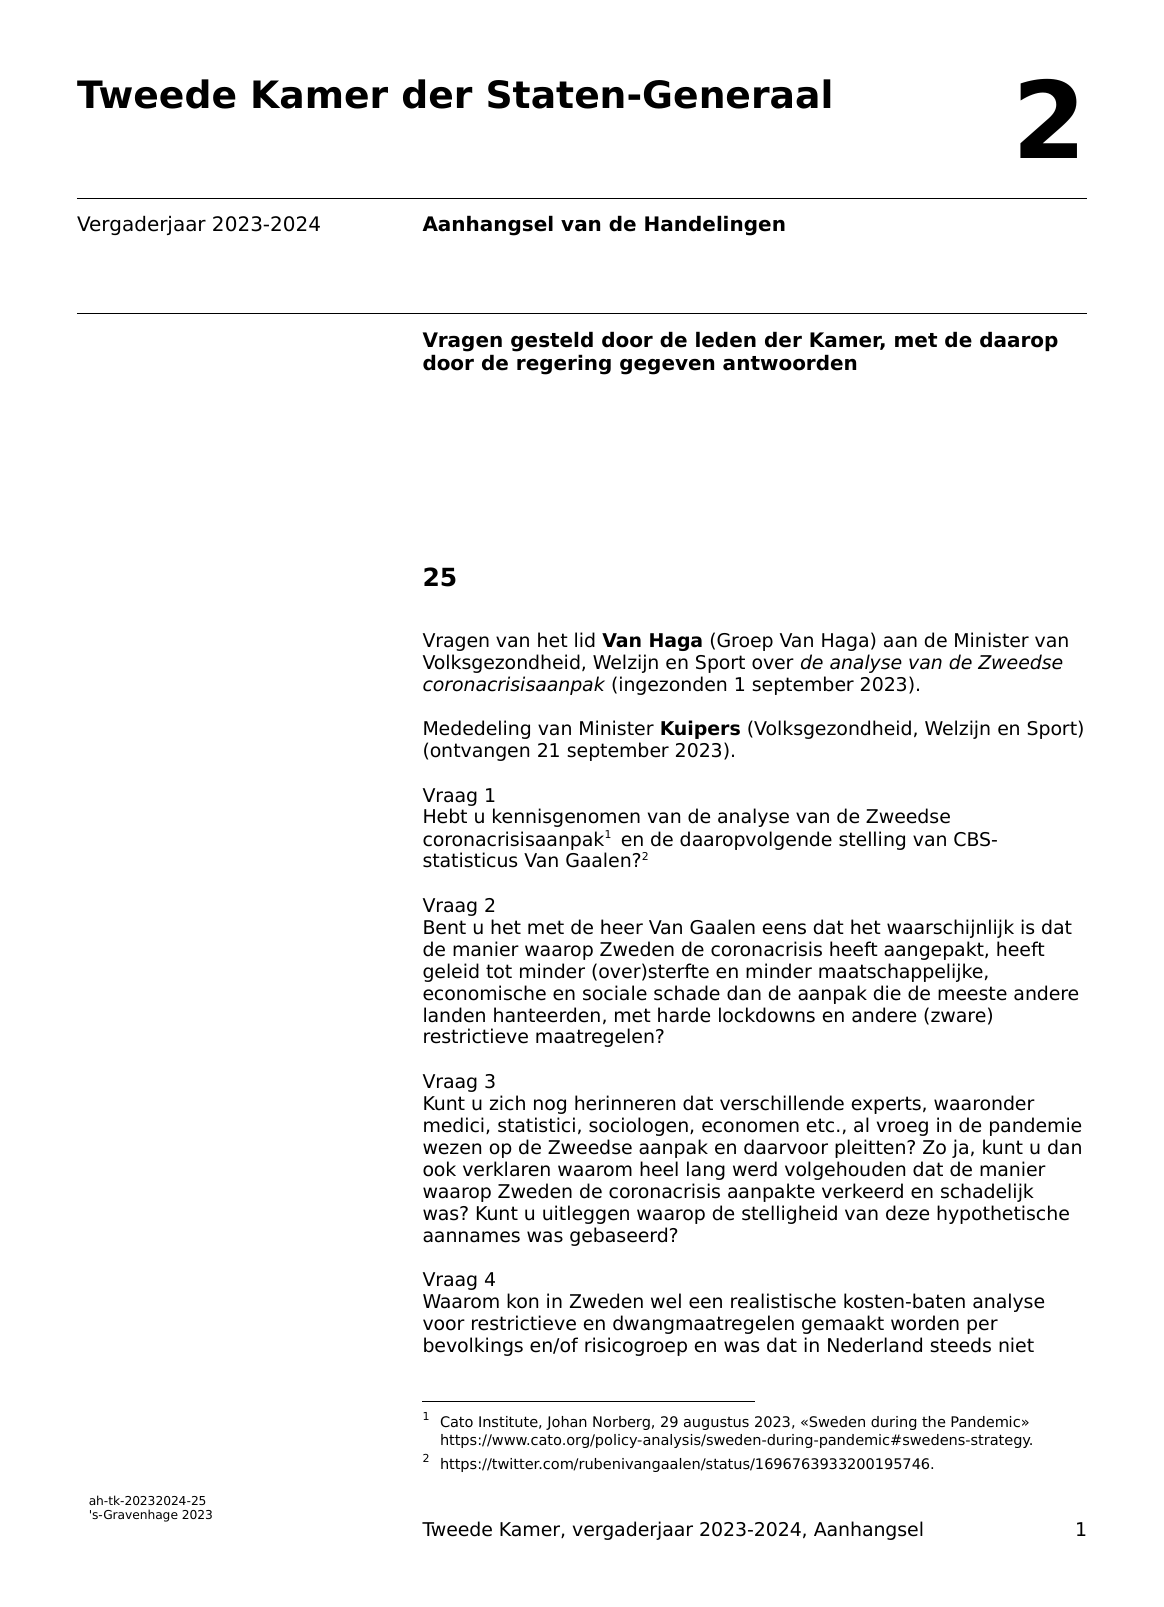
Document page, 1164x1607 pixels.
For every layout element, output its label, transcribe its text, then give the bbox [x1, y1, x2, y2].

table_cell [77, 314, 422, 375]
text Bent u het met de heer Van Gaalen eens dat het waarschijnlijk is dat de manier waarop Zweden de coronacrisis heeft aangepakt, heeft geleid tot minder (over)sterfte en minder maatschappelijke, economische en sociale schade dan de aanpak die de meeste andere landen hanteerden, met harde lockdowns en andere (zware) restrictieve maatregelen? [422, 917, 1087, 1048]
text Vraag 4 [422, 1269, 1087, 1291]
text Mededeling van Minister Kuipers (Volksgezondheid, Welzijn en Sport) (ontvangen 21 september 2023). [422, 718, 1087, 762]
text ah-tk-20232024-25 [88, 1494, 323, 1508]
table_header Tweede Kamer der Staten-Generaal [77, 59, 886, 198]
text Kunt u zich nog herinneren dat verschillende experts, waaronder medici, statistici, sociologen, economen etc., al vroeg in de pandemie wezen op de Zweedse aanpak en daarvoor pleitten? Zo ja, kunt u dan ook verklaren waarom heel lang werd volgehouden dat de manier waarop Zweden de coronacrisis aanpakte verkeerd en schadelijk was? Kunt u uitleggen waarop de stelligheid van deze hypothetische aannames was gebaseerd? [422, 1093, 1087, 1246]
text Vraag 3 [422, 1071, 1087, 1093]
text 25 [422, 563, 1087, 592]
table_header 2 [886, 59, 1087, 198]
text Vraag 2 [422, 894, 1087, 917]
text Hebt u kennisgenomen van de analyse van de Zweedse coronacrisisaanpak en de daaropvolgende stelling van CBS-statisticus Van Gaalen? [422, 806, 1087, 872]
text Cato Institute, Johan Norberg, 29 augustus 2023, «Sweden during the Pandemic» https://www.cato.org/policy-analysis/sweden-during-pandemic#swedens-strategy. [422, 1410, 1087, 1449]
table_cell Aanhangsel van de Handelingen [422, 199, 1087, 313]
table_cell Vergaderjaar 2023-2024 [77, 199, 422, 313]
text Vragen van het lid Van Haga (Groep Van Haga) aan de Minister van Volksgezondheid, Welzijn en Sport over de analyse van de Zweedse coronacrisisaanpak (ingezonden 1 september 2023). [422, 630, 1087, 696]
text https://twitter.com/rubenivangaalen/status/1696763933200195746. [422, 1452, 1087, 1474]
text Vraag 1 [422, 784, 1087, 806]
text Waarom kon in Zweden wel een realistische kosten-baten analyse voor restrictieve en dwangmaatregelen gemaakt worden per bevolkings en/of risicogroep en was dat in Nederland steeds niet [422, 1291, 1087, 1357]
table_cell Vragen gesteld door de leden der Kamer, met de daarop door de regering gegeven antwoorden [422, 314, 1087, 375]
text 's-Gravenhage 2023 [88, 1508, 323, 1522]
